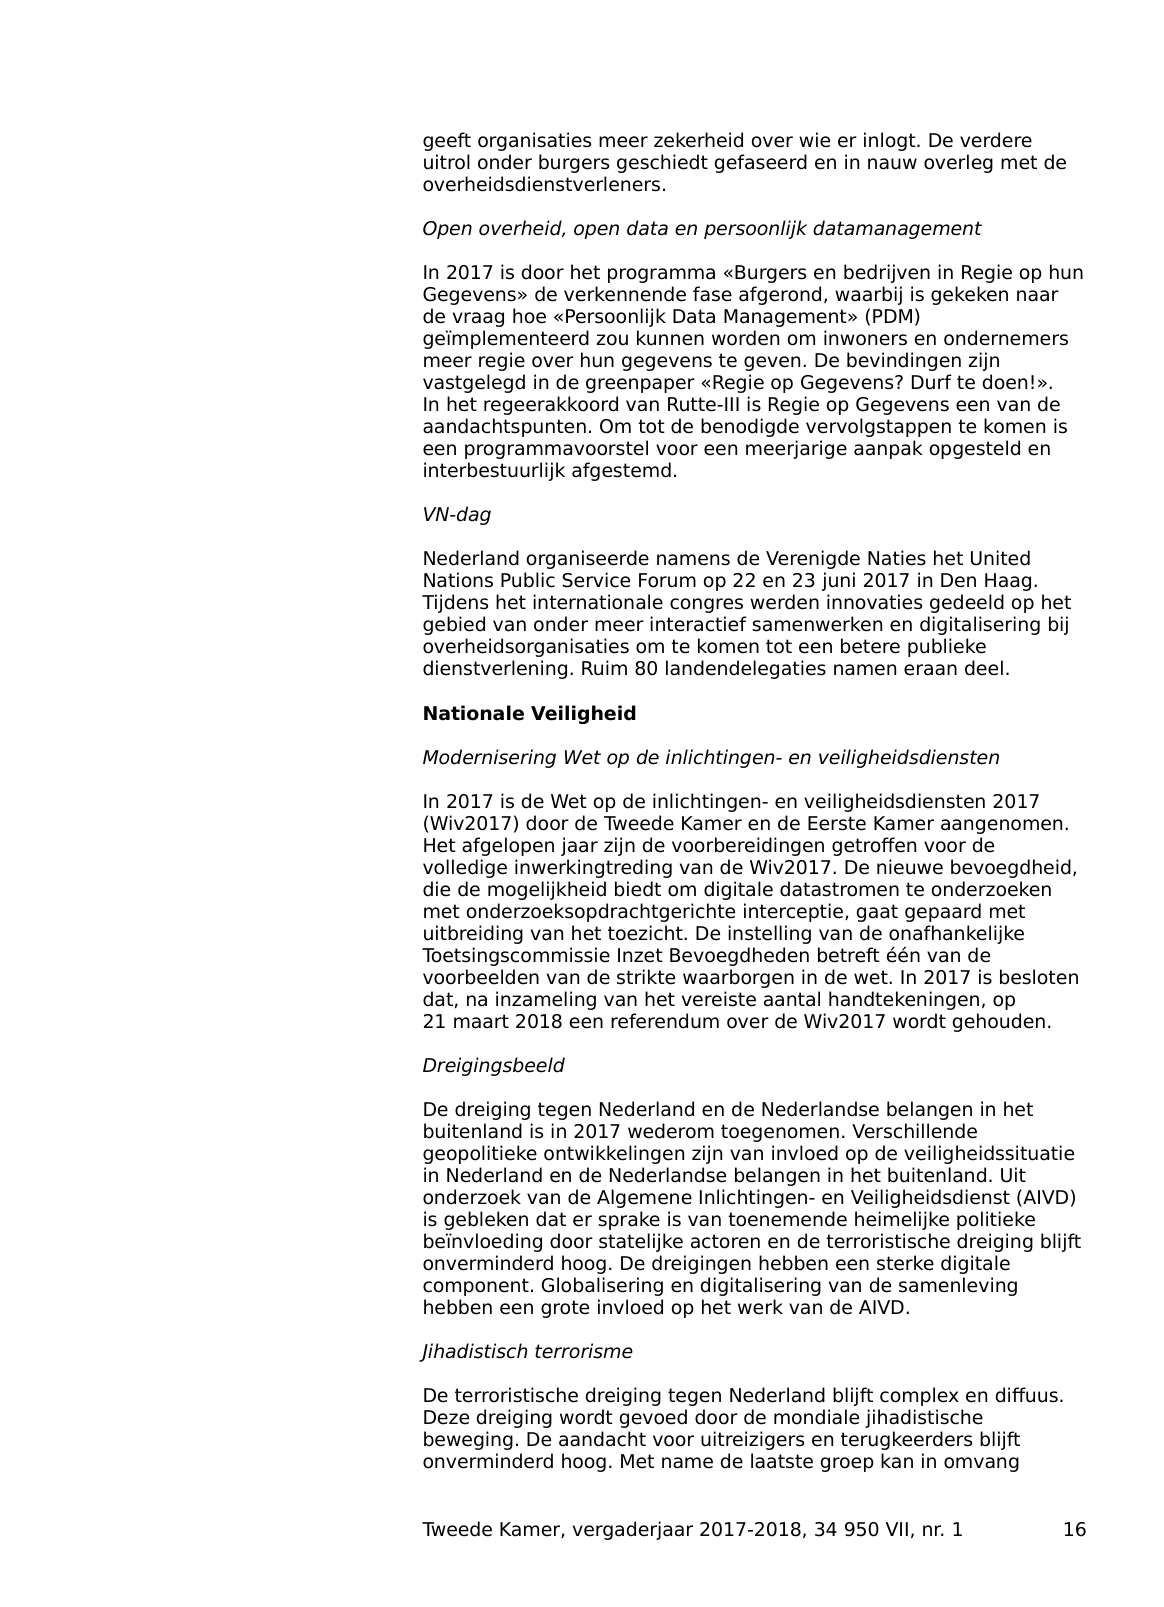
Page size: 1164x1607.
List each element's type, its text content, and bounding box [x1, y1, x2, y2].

subtitle Modernisering Wet op de inlichtingen- en veiligheidsdiensten [422, 747, 1087, 768]
subtitle Open overheid, open data en persoonlijk datamanagement [422, 218, 1087, 240]
text De terroristische dreiging tegen Nederland blijft complex en diffuus. Deze dreiging wordt gevoed door de mondiale jihadistische beweging. De aandacht voor uitreizigers en terugkeerders blijft onverminderd hoog. Met name de laatste groep kan in omvang [422, 1385, 1087, 1473]
subtitle Dreigingsbeeld [422, 1055, 1087, 1077]
text In 2017 is door het programma «Burgers en bedrijven in Regie op hun Gegevens» de verkennende fase afgerond, waarbij is gekeken naar de vraag hoe «Persoonlijk Data Management» (PDM) geïmplementeerd zou kunnen worden om inwoners en ondernemers meer regie over hun gegevens te geven. De bevindingen zijn vastgelegd in de greenpaper «Regie op Gegevens? Durf te doen!». [422, 262, 1087, 394]
subtitle Nationale Veiligheid [422, 702, 1087, 724]
subtitle VN-dag [422, 504, 1087, 526]
text Nederland organiseerde namens de Verenigde Naties het United Nations Public Service Forum op 22 en 23 juni 2017 in Den Haag. Tijdens het internationale congres werden innovaties gedeeld op het gebied van onder meer interactief samenwerken en digitalisering bij overheidsorganisaties om te komen tot een betere publieke dienstverlening. Ruim 80 landendelegaties namen eraan deel. [422, 548, 1087, 680]
text De dreiging tegen Nederland en de Nederlandse belangen in het buitenland is in 2017 wederom toegenomen. Verschillende geopolitieke ontwikkelingen zijn van invloed op de veiligheidssituatie in Nederland en de Nederlandse belangen in het buitenland. Uit onderzoek van de Algemene Inlichtingen- en Veiligheidsdienst (AIVD) is gebleken dat er sprake is van toenemende heimelijke politieke beïnvloeding door statelijke actoren en de terroristische dreiging blijft onverminderd hoog. De dreigingen hebben een sterke digitale component. Globalisering en digitalisering van de samenleving hebben een grote invloed op het werk van de AIVD. [422, 1099, 1087, 1319]
subtitle Jihadistisch terrorisme [422, 1341, 1087, 1363]
text In het regeerakkoord van Rutte-III is Regie op Gegevens een van de aandachtspunten. Om tot de benodigde vervolgstappen te komen is een programmavoorstel voor een meerjarige aanpak opgesteld en interbestuurlijk afgestemd. [422, 394, 1087, 482]
text geeft organisaties meer zekerheid over wie er inlogt. De verdere uitrol onder burgers geschiedt gefaseerd en in nauw overleg met de overheidsdienstverleners. [422, 130, 1087, 196]
text In 2017 is de Wet op de inlichtingen- en veiligheidsdiensten 2017 (Wiv2017) door de Tweede Kamer en de Eerste Kamer aangenomen. Het afgelopen jaar zijn de voorbereidingen getroffen voor de volledige inwerkingtreding van de Wiv2017. De nieuwe bevoegdheid, die de mogelijkheid biedt om digitale datastromen te onderzoeken met onderzoeksopdrachtgerichte interceptie, gaat gepaard met uitbreiding van het toezicht. De instelling van de onafhankelijke Toetsingscommissie Inzet Bevoegdheden betreft één van de voorbeelden van de strikte waarborgen in de wet. In 2017 is besloten dat, na inzameling van het vereiste aantal handtekeningen, op 21 maart 2018 een referendum over de Wiv2017 wordt gehouden. [422, 791, 1087, 1032]
